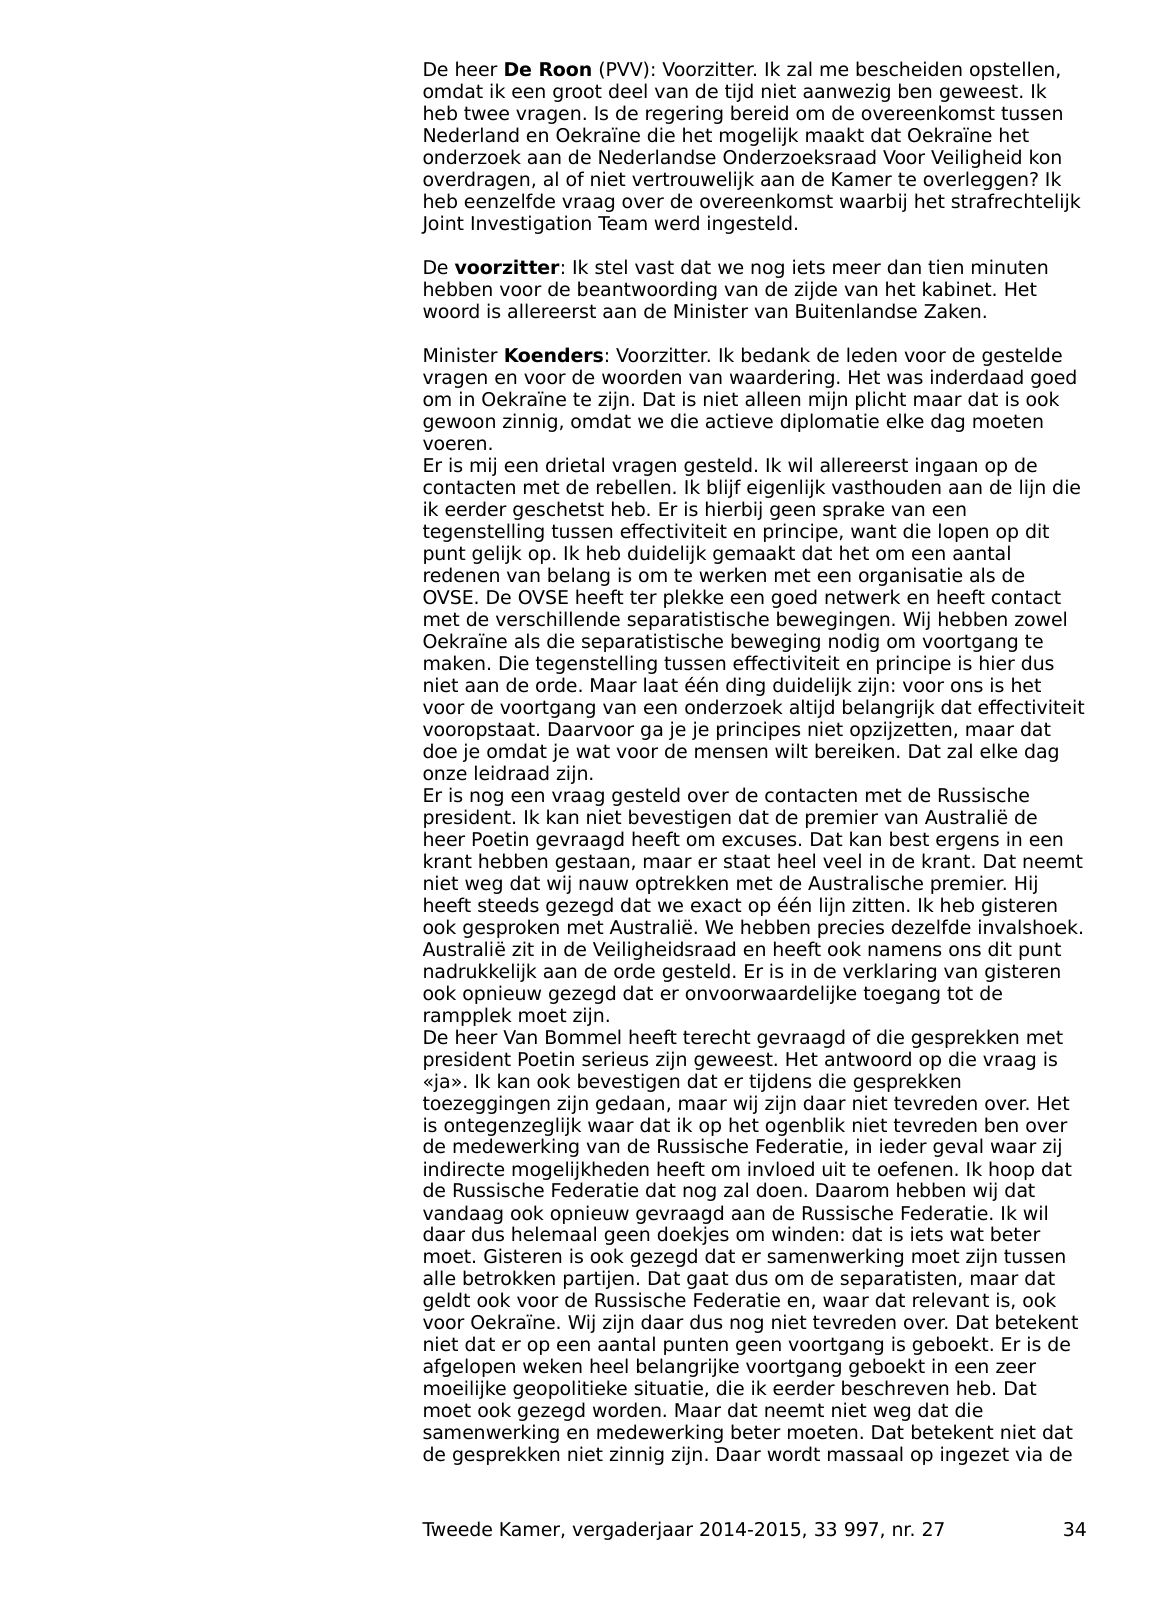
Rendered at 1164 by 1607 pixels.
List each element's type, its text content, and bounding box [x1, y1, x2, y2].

text De heer De Roon (PVV): Voorzitter. Ik zal me bescheiden opstellen, omdat ik een groot deel van de tijd niet aanwezig ben geweest. Ik heb twee vragen. Is de regering bereid om de overeenkomst tussen Nederland en Oekraïne die het mogelijk maakt dat Oekraïne het onderzoek aan de Nederlandse Onderzoeksraad Voor Veiligheid kon overdragen, al of niet vertrouwelijk aan de Kamer te overleggen? Ik heb eenzelfde vraag over de overeenkomst waarbij het strafrechtelijk Joint Investigation Team werd ingesteld. [422, 59, 1087, 235]
text Er is mij een drietal vragen gesteld. Ik wil allereerst ingaan op de contacten met de rebellen. Ik blijf eigenlijk vasthouden aan de lijn die ik eerder geschetst heb. Er is hierbij geen sprake van een tegenstelling tussen effectiviteit en principe, want die lopen op dit punt gelijk op. Ik heb duidelijk gemaakt dat het om een aantal redenen van belang is om te werken met een organisatie als de OVSE. De OVSE heeft ter plekke een goed netwerk en heeft contact met de verschillende separatistische bewegingen. Wij hebben zowel Oekraïne als die separatistische beweging nodig om voortgang te maken. Die tegenstelling tussen effectiviteit en principe is hier dus niet aan de orde. Maar laat één ding duidelijk zijn: voor ons is het voor de voortgang van een onderzoek altijd belangrijk dat effectiviteit vooropstaat. Daarvoor ga je je principes niet opzijzetten, maar dat doe je omdat je wat voor de mensen wilt bereiken. Dat zal elke dag onze leidraad zijn. [422, 455, 1087, 785]
text De voorzitter: Ik stel vast dat we nog iets meer dan tien minuten hebben voor de beantwoording van de zijde van het kabinet. Het woord is allereerst aan de Minister van Buitenlandse Zaken. [422, 257, 1087, 323]
text Minister Koenders: Voorzitter. Ik bedank de leden voor de gestelde vragen en voor de woorden van waardering. Het was inderdaad goed om in Oekraïne te zijn. Dat is niet alleen mijn plicht maar dat is ook gewoon zinnig, omdat we die actieve diplomatie elke dag moeten voeren. [422, 345, 1087, 455]
text Er is nog een vraag gesteld over de contacten met de Russische president. Ik kan niet bevestigen dat de premier van Australië de heer Poetin gevraagd heeft om excuses. Dat kan best ergens in een krant hebben gestaan, maar er staat heel veel in de krant. Dat neemt niet weg dat wij nauw optrekken met de Australische premier. Hij heeft steeds gezegd dat we exact op één lijn zitten. Ik heb gisteren ook gesproken met Australië. We hebben precies dezelfde invalshoek. Australië zit in de Veiligheidsraad en heeft ook namens ons dit punt nadrukkelijk aan de orde gesteld. Er is in de verklaring van gisteren ook opnieuw gezegd dat er onvoorwaardelijke toegang tot de rampplek moet zijn. [422, 785, 1087, 1027]
text De heer Van Bommel heeft terecht gevraagd of die gesprekken met president Poetin serieus zijn geweest. Het antwoord op die vraag is «ja». Ik kan ook bevestigen dat er tijdens die gesprekken toezeggingen zijn gedaan, maar wij zijn daar niet tevreden over. Het is ontegenzeglijk waar dat ik op het ogenblik niet tevreden ben over de medewerking van de Russische Federatie, in ieder geval waar zij indirecte mogelijkheden heeft om invloed uit te oefenen. Ik hoop dat de Russische Federatie dat nog zal doen. Daarom hebben wij dat vandaag ook opnieuw gevraagd aan de Russische Federatie. Ik wil daar dus helemaal geen doekjes om winden: dat is iets wat beter moet. Gisteren is ook gezegd dat er samenwerking moet zijn tussen alle betrokken partijen. Dat gaat dus om de separatisten, maar dat geldt ook voor de Russische Federatie en, waar dat relevant is, ook voor Oekraïne. Wij zijn daar dus nog niet tevreden over. Dat betekent niet dat er op een aantal punten geen voortgang is geboekt. Er is de afgelopen weken heel belangrijke voortgang geboekt in een zeer moeilijke geopolitieke situatie, die ik eerder beschreven heb. Dat moet ook gezegd worden. Maar dat neemt niet weg dat die samenwerking en medewerking beter moeten. Dat betekent niet dat de gesprekken niet zinnig zijn. Daar wordt massaal op ingezet via de [422, 1027, 1087, 1466]
